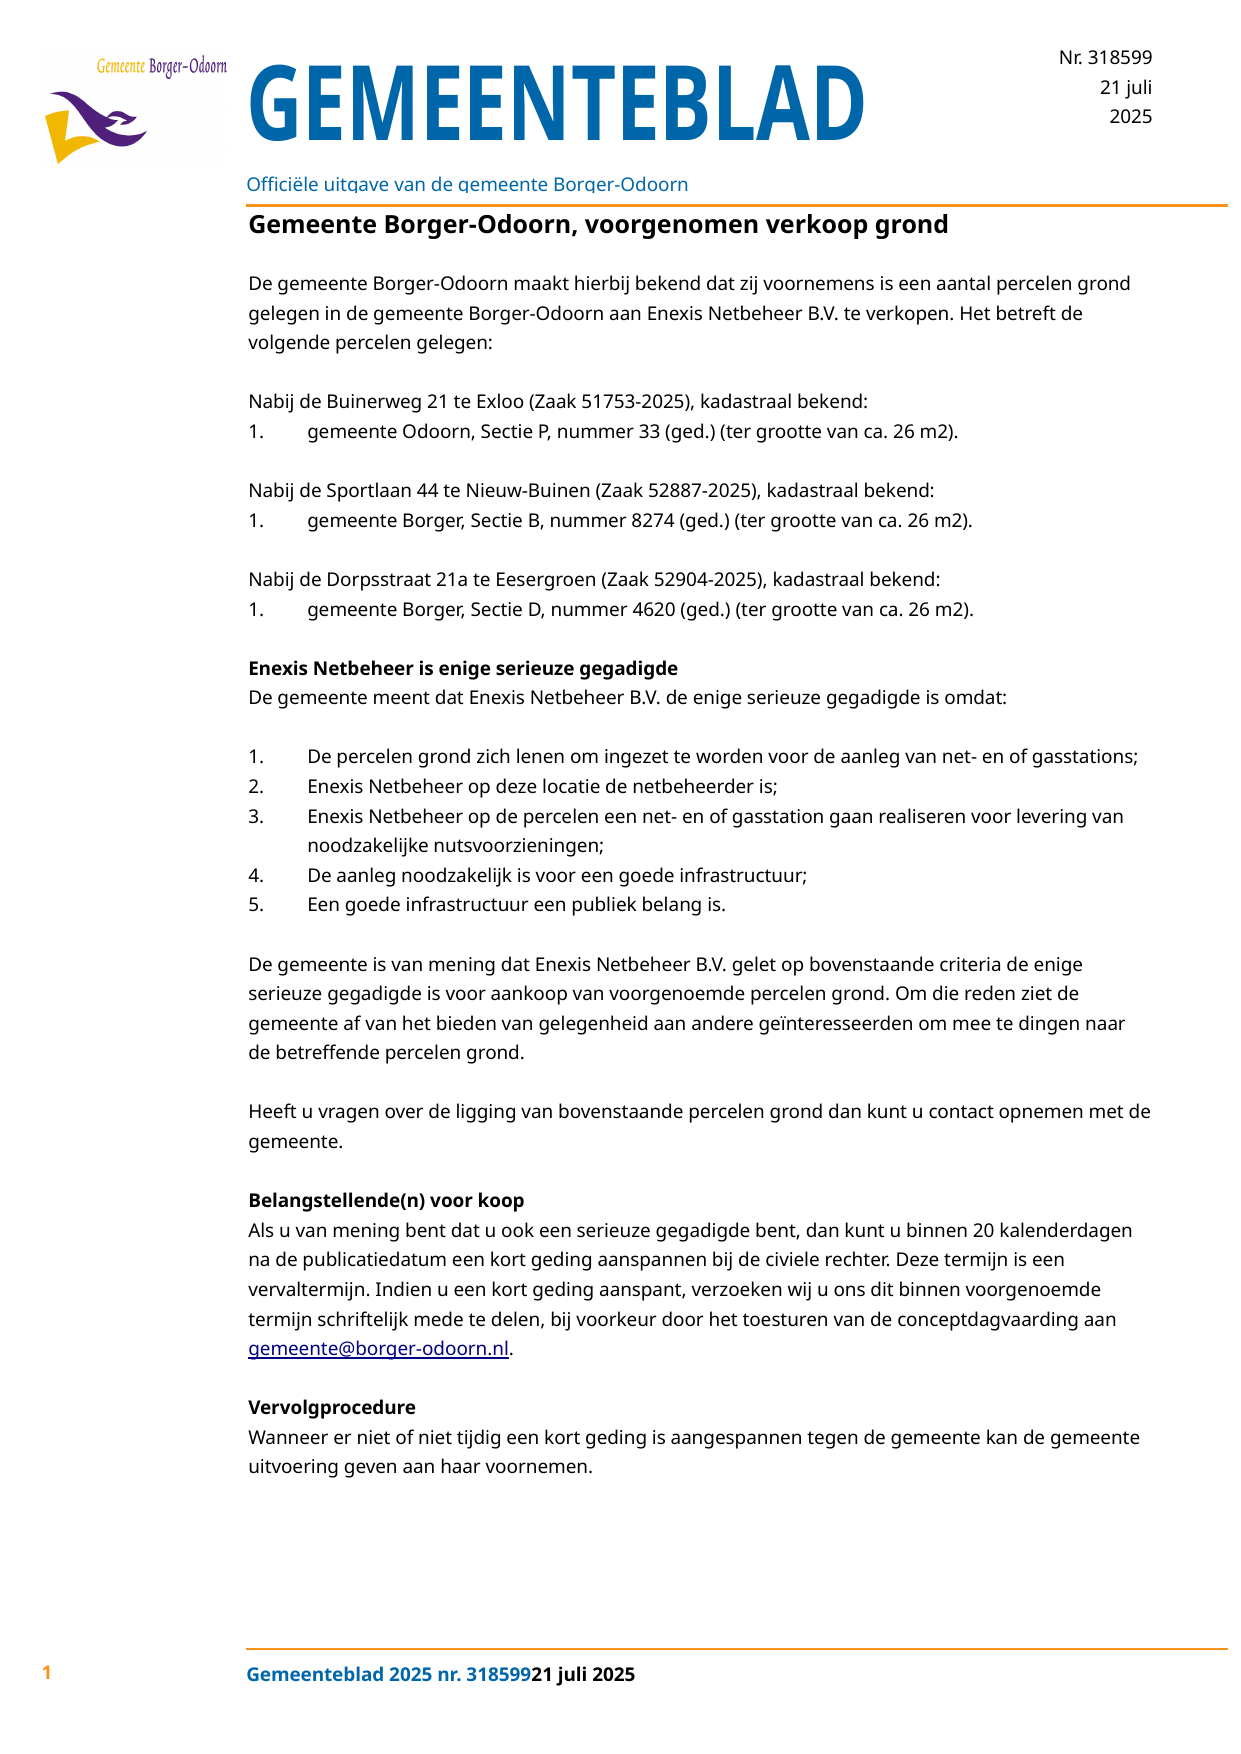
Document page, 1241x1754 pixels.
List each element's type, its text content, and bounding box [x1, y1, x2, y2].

list Een goede infrastructuur een publiek belang is. [248, 892, 1152, 917]
text Nabij de Dorpsstraat 21a te Eesergroen (Zaak 52904-2025), kadastraal bekend: [248, 566, 1152, 592]
text De gemeente Borger-Odoorn maakt hierbij bekend dat zij voornemens is een aantal percelen grond gelegen in de gemeente Borger-Odoorn aan Enexis Netbeheer B.V. te verkopen. Het betreft de volgende percelen gelegen: [248, 270, 1152, 355]
text Als u van mening bent dat u ook een serieuze gegadigde bent, dan kunt u binnen 20 kalenderdagen na de publicatiedatum een kort geding aanspannen bij de civiele rechter. Deze termijn is een vervaltermijn. Indien u een kort geding aanspant, verzoeken wij u ons dit binnen voorgenoemde termijn schriftelijk mede te delen, bij voorkeur door het toesturen van de conceptdagvaarding aan gemeente@borger-odoorn.nl. [248, 1217, 1152, 1361]
text De gemeente meent dat Enexis Netbeheer B.V. de enige serieuze gegadigde is omdat: [248, 684, 1152, 710]
list De percelen grond zich lenen om ingezet te worden voor de aanleg van net- en of gasstations; [248, 744, 1152, 769]
text Gemeente Borger-Odoorn, voorgenomen verkoop grond [248, 207, 1152, 241]
text Belangstellende(n) voor koop [248, 1187, 1152, 1213]
text Enexis Netbeheer is enige serieuze gegadigde [248, 655, 1152, 681]
text Nabij de Sportlaan 44 te Nieuw-Buinen (Zaak 52887-2025), kadastraal bekend: [248, 477, 1152, 503]
picture [41, 47, 231, 172]
text De gemeente is van mening dat Enexis Netbeheer B.V. gelet op bovenstaande criteria de enige serieuze gegadigde is voor aankoop van voorgenoemde percelen grond. Om die reden ziet de gemeente af van het bieden van gelegenheid aan andere geïnteresseerden om mee te dingen naar de betreffende percelen grond. [248, 951, 1152, 1065]
list Enexis Netbeheer op deze locatie de netbeheerder is; [248, 773, 1152, 799]
list gemeente Borger, Sectie B, nummer 8274 (ged.) (ter grootte van ca. 26 m2). [248, 507, 1152, 533]
list De aanleg noodzakelijk is voor een goede infrastructuur; [248, 862, 1152, 888]
text Vervolgprocedure [248, 1394, 1152, 1420]
list gemeente Odoorn, Sectie P, nummer 33 (ged.) (ter grootte van ca. 26 m2). [248, 418, 1152, 444]
text Wanneer er niet of niet tijdig een kort geding is aangespannen tegen de gemeente kan de gemeente uitvoering geven aan haar voornemen. [248, 1424, 1152, 1479]
text Heeft u vragen over de ligging van bovenstaande percelen grond dan kunt u contact opnemen met de gemeente. [248, 1099, 1152, 1154]
list gemeente Borger, Sectie D, nummer 4620 (ged.) (ter grootte van ca. 26 m2). [248, 596, 1152, 621]
list Enexis Netbeheer op de percelen een net- en of gasstation gaan realiseren voor levering van noodzakelijke nutsvoorzieningen; [248, 803, 1152, 858]
text Nabij de Buinerweg 21 te Exloo (Zaak 51753-2025), kadastraal bekend: [248, 389, 1152, 414]
